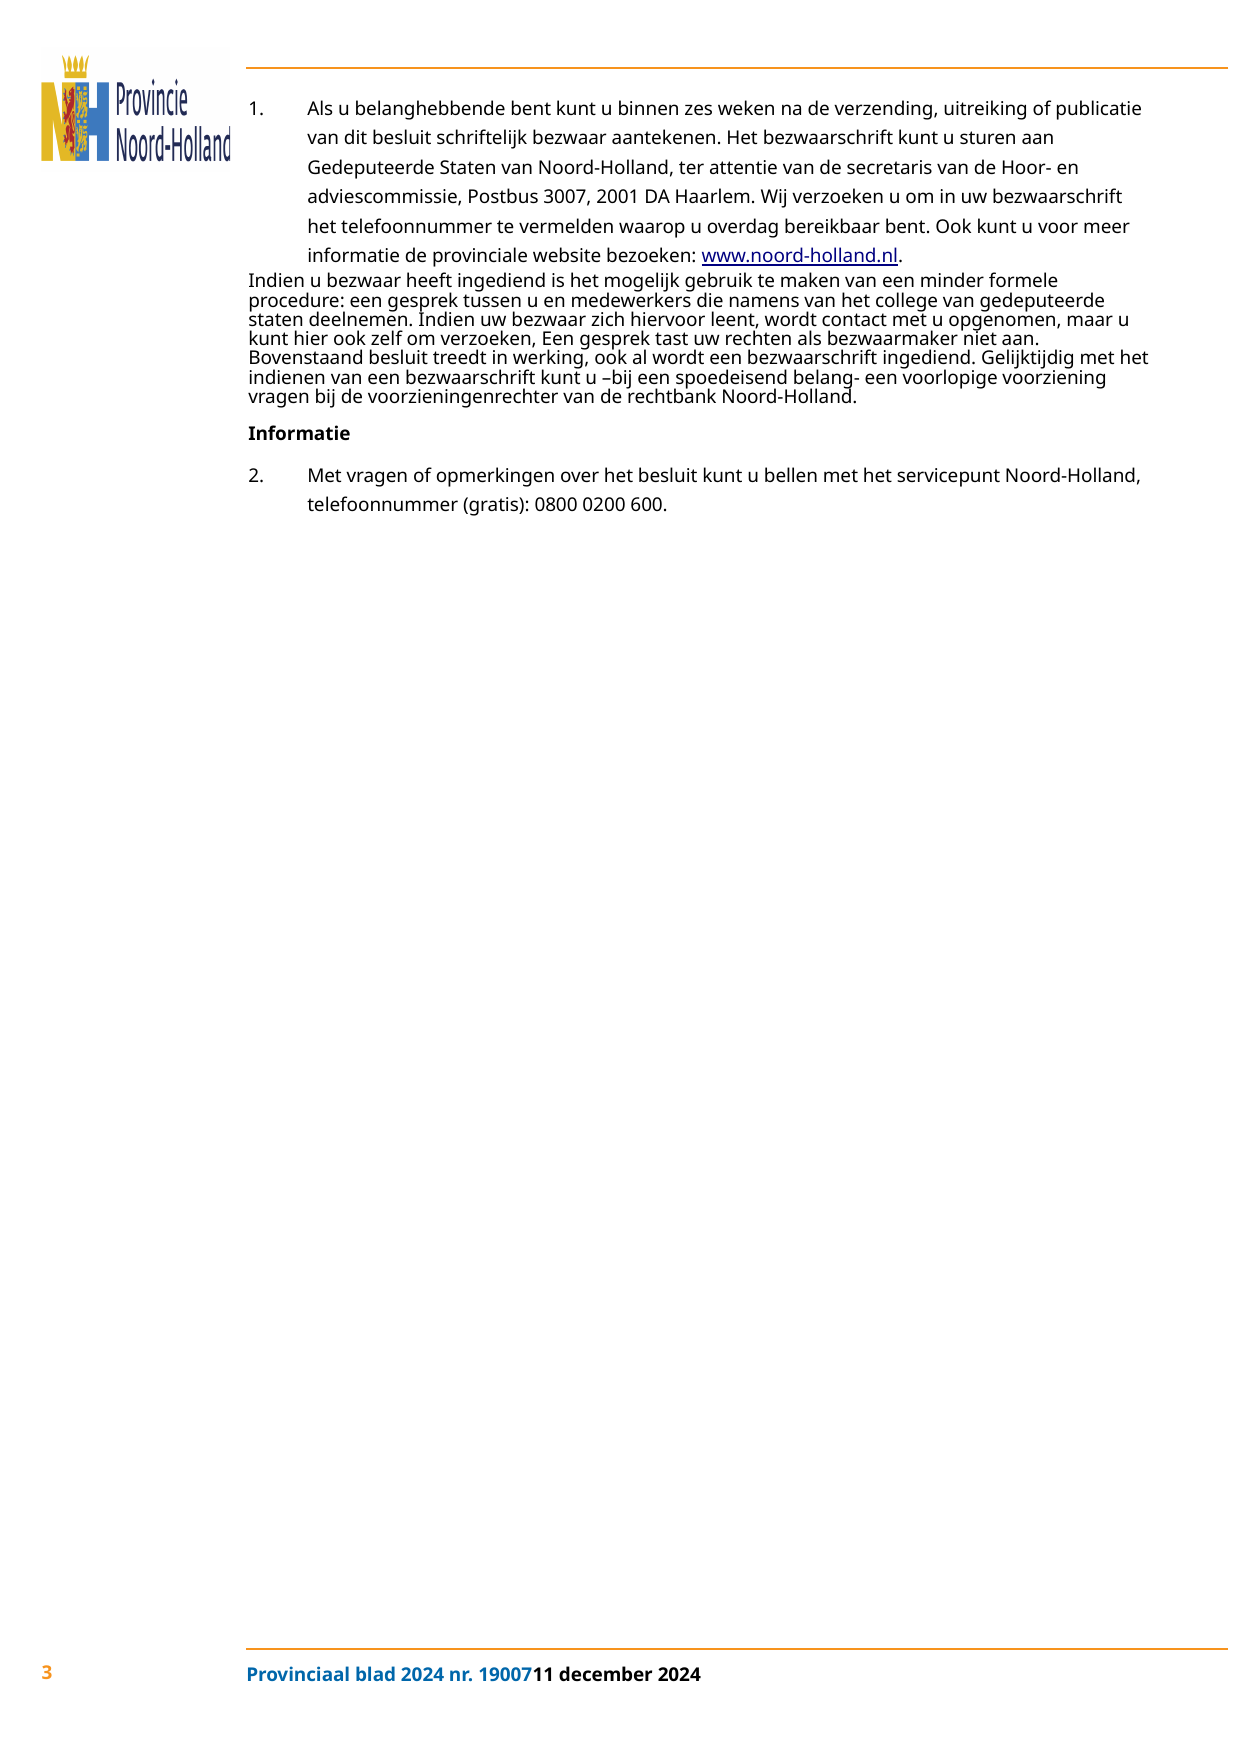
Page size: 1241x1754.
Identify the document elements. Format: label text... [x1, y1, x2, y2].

text Informatie [248, 425, 1152, 444]
picture [41, 47, 231, 172]
list Als u belanghebbende bent kunt u binnen zes weken na de verzending, uitreiking of publicatie van dit besluit schriftelijk bezwaar aantekenen. Het bezwaarschrift kunt u sturen aan Gedeputeerde Staten van Noord-Holland, ter attentie van de secretaris van de Hoor- en adviescommissie, Postbus 3007, 2001 DA Haarlem. Wij verzoeken u om in uw bezwaarschrift het telefoonnummer te vermelden waarop u overdag bereikbaar bent. Ook kunt u voor meer informatie de provinciale website bezoeken: www.noord-holland.nl. [248, 95, 1152, 268]
text Indien u bezwaar heeft ingediend is het mogelijk gebruik te maken van een minder formele procedure: een gesprek tussen u en medewerkers die namens van het college van gedeputeerde staten deelnemen. Indien uw bezwaar zich hiervoor leent, wordt contact met u opgenomen, maar u kunt hier ook zelf om verzoeken, Een gesprek tast uw rechten als bezwaarmaker niet aan. Bovenstaand besluit treedt in werking, ook al wordt een bezwaarschrift ingediend. Gelijktijdig met het indienen van een bezwaarschrift kunt u –bij een spoedeisend belang- een voorlopige voorziening vragen bij de voorzieningenrechter van de rechtbank Noord-Holland. [248, 272, 1152, 407]
list Met vragen of opmerkingen over het besluit kunt u bellen met het servicepunt Noord-Holland, telefoonnummer (gratis): 0800 0200 600. [248, 462, 1152, 517]
